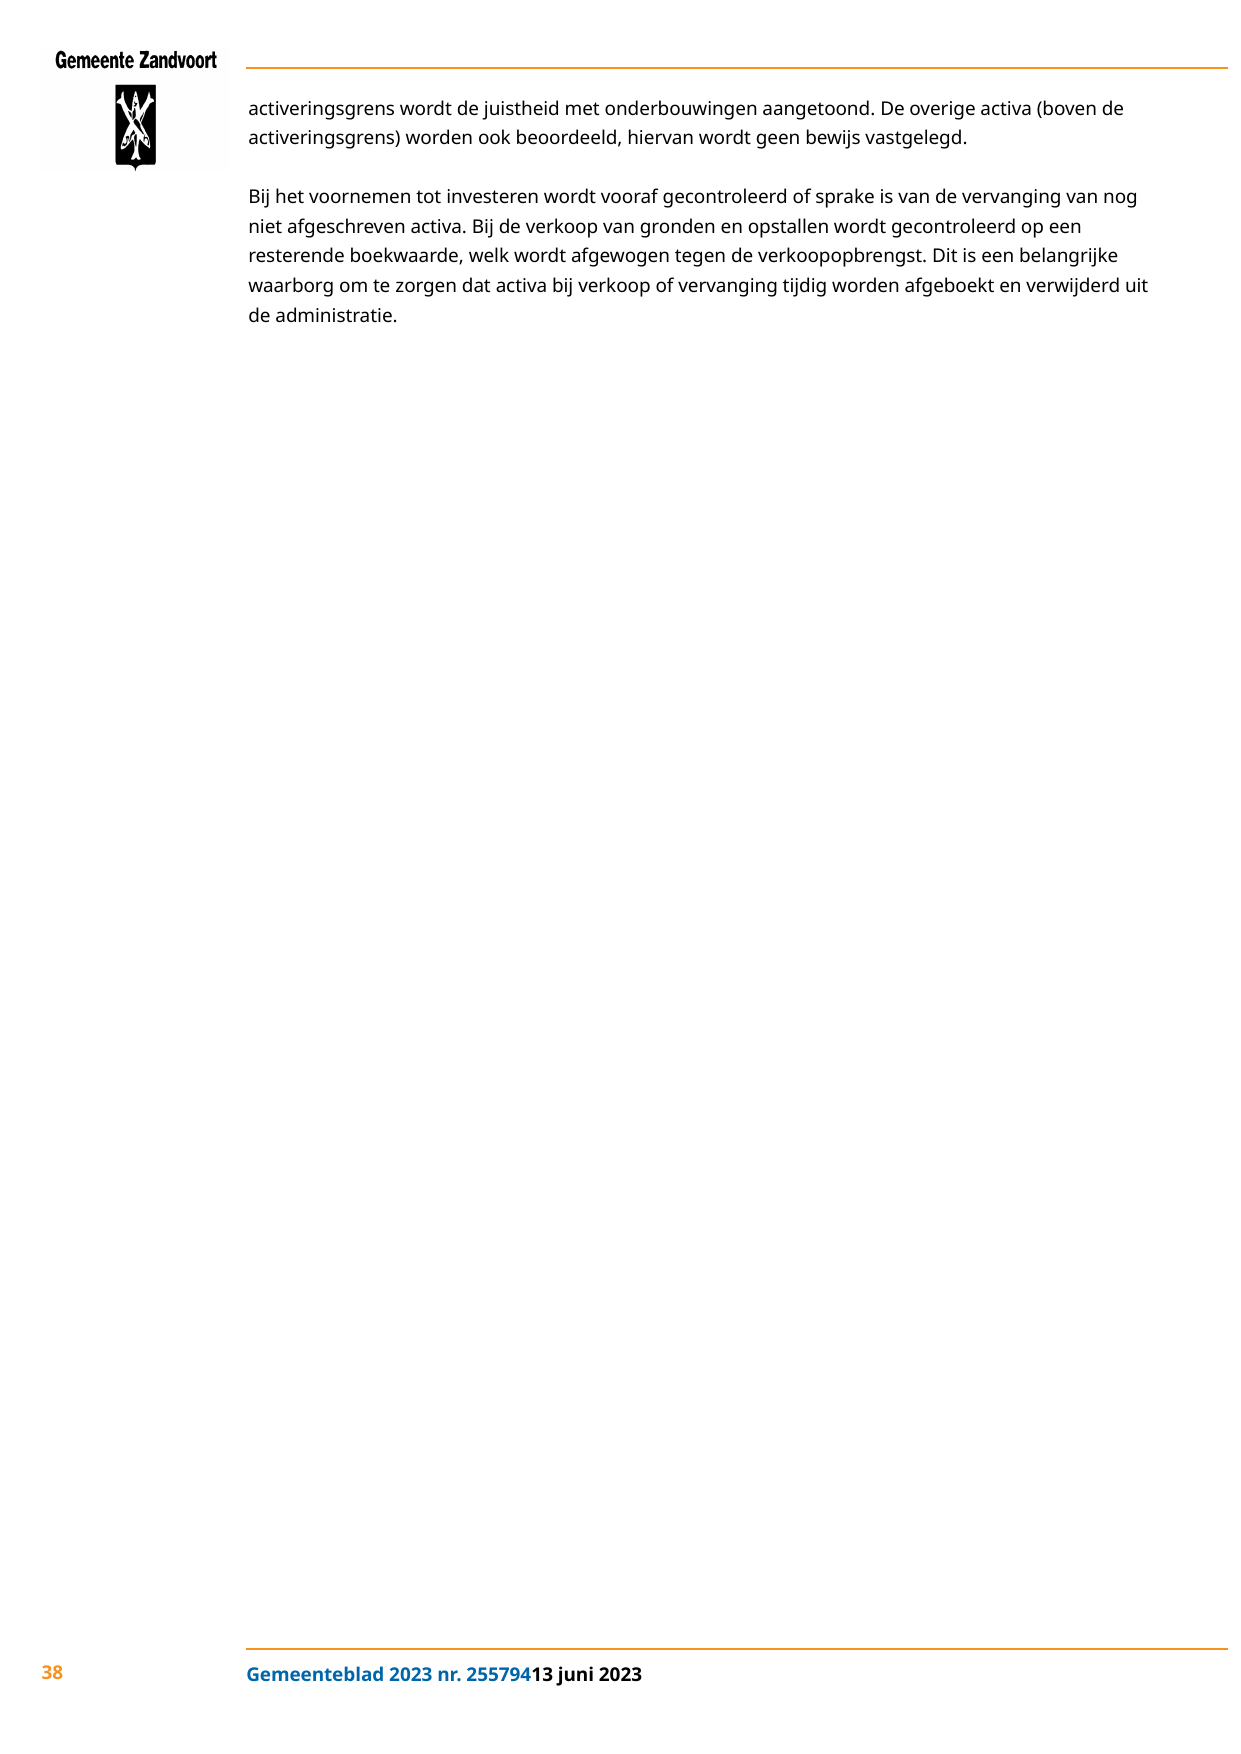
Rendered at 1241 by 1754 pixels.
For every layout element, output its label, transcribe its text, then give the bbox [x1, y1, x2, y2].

text activeringsgrens wordt de juistheid met onderbouwingen aangetoond. De overige activa (boven de activeringsgrens) worden ook beoordeeld, hiervan wordt geen bewijs vastgelegd. [248, 95, 1152, 150]
picture [41, 47, 231, 172]
text Bij het voornemen tot investeren wordt vooraf gecontroleerd of sprake is van de vervanging van nog niet afgeschreven activa. Bij de verkoop van gronden en opstallen wordt gecontroleerd op een resterende boekwaarde, welk wordt afgewogen tegen de verkoopopbrengst. Dit is een belangrijke waarborg om te zorgen dat activa bij verkoop of vervanging tijdig worden afgeboekt en verwijderd uit de administratie. [248, 183, 1152, 328]
